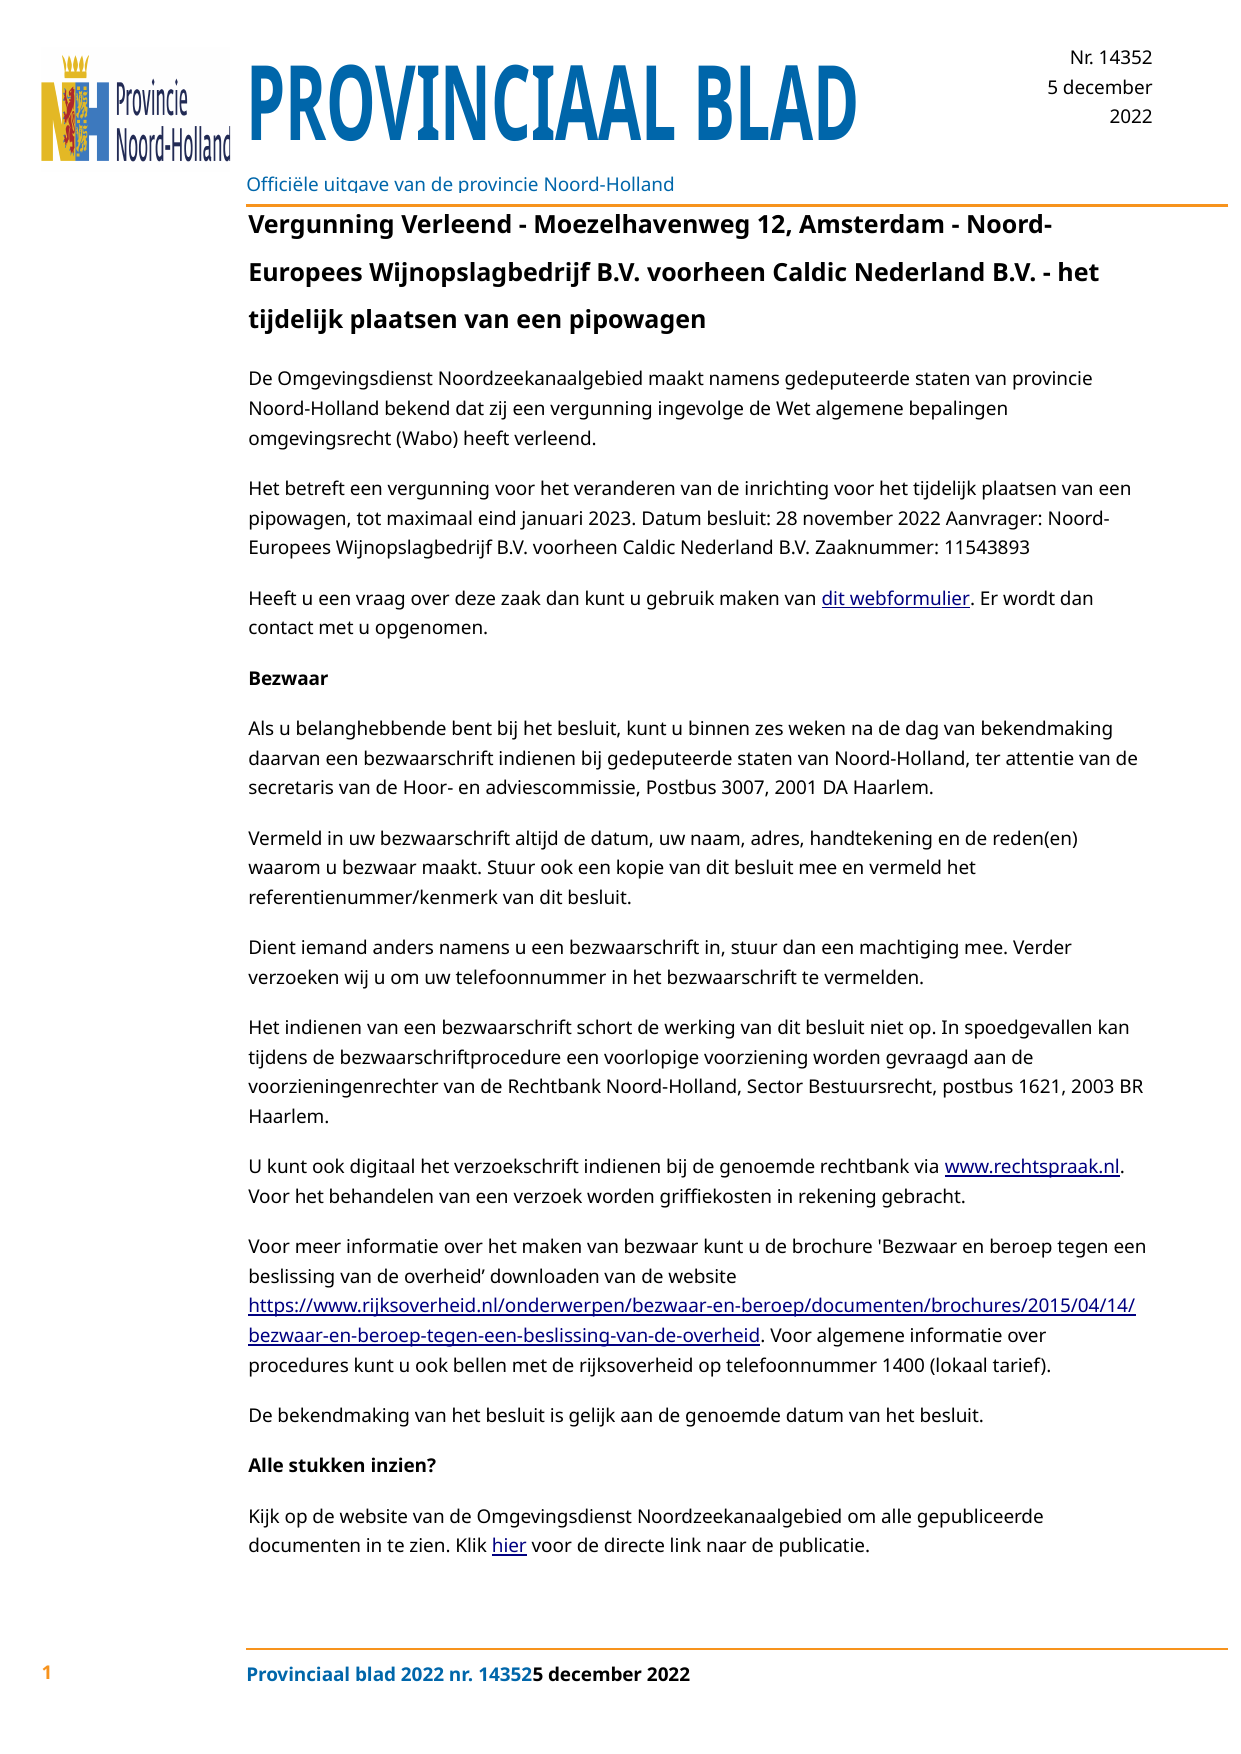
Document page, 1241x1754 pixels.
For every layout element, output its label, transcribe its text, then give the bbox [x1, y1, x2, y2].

text Vergunning Verleend - Moezelhavenweg 12, Amsterdam - Noord-Europees Wijnopslagbedrijf B.V. voorheen Caldic Nederland B.V. - het tijdelijk plaatsen van een pipowagen [248, 207, 1152, 336]
picture [41, 47, 231, 172]
text Alle stukken inzien? [248, 1453, 1152, 1478]
text Als u belanghebbende bent bij het besluit, kunt u binnen zes weken na de dag van bekendmaking daarvan een bezwaarschrift indienen bij gedeputeerde staten van Noord-Holland, ter attentie van de secretaris van de Hoor- en adviescommissie, Postbus 3007, 2001 DA Haarlem. [248, 715, 1152, 800]
text U kunt ook digitaal het verzoekschrift indienen bij de genoemde rechtbank via www.rechtspraak.nl. Voor het behandelen van een verzoek worden griffiekosten in rekening gebracht. [248, 1153, 1152, 1209]
text Heeft u een vraag over deze zaak dan kunt u gebruik maken van dit webformulier. Er wordt dan contact met u opgenomen. [248, 585, 1152, 640]
text De Omgevingsdienst Noordzeekanaalgebied maakt namens gedeputeerde staten van provincie Noord-Holland bekend dat zij een vergunning ingevolge de Wet algemene bepalingen omgevingsrecht (Wabo) heeft verleend. [248, 366, 1152, 450]
text Het indienen van een bezwaarschrift schort de werking van dit besluit niet op. In spoedgevallen kan tijdens de bezwaarschriftprocedure een voorlopige voorziening worden gevraagd aan de voorzieningenrechter van de Rechtbank Noord-Holland, Sector Bestuursrecht, postbus 1621, 2003 BR Haarlem. [248, 1014, 1152, 1129]
text Dient iemand anders namens u een bezwaarschrift in, stuur dan een machtiging mee. Verder verzoeken wij u om uw telefoonnummer in het bezwaarschrift te vermelden. [248, 934, 1152, 989]
text Kijk op de website van de Omgevingsdienst Noordzeekanaalgebied om alle gepubliceerde documenten in te zien. Klik hier voor de directe link naar de publicatie. [248, 1503, 1152, 1558]
text Vermeld in uw bezwaarschrift altijd de datum, uw naam, adres, handtekening en de reden(en) waarom u bezwaar maakt. Stuur ook een kopie van dit besluit mee en vermeld het referentienummer/kenmerk van dit besluit. [248, 825, 1152, 909]
text Het betreft een vergunning voor het veranderen van de inrichting voor het tijdelijk plaatsen van een pipowagen, tot maximaal eind januari 2023. Datum besluit: 28 november 2022 Aanvrager: Noord-Europees Wijnopslagbedrijf B.V. voorheen Caldic Nederland B.V. Zaaknummer: 11543893 [248, 475, 1152, 560]
text Voor meer informatie over het maken van bezwaar kunt u de brochure 'Bezwaar en beroep tegen een beslissing van de overheid’ downloaden van de website https://www.rijksoverheid.nl/onderwerpen/bezwaar-en-beroep/documenten/brochures/2015/04/14/bezwaar-en-beroep-tegen-een-beslissing-van-de-overheid. Voor algemene informatie over procedures kunt u ook bellen met de rijksoverheid op telefoonnummer 1400 (lokaal tarief). [248, 1233, 1152, 1377]
text De bekendmaking van het besluit is gelijk aan de genoemde datum van het besluit. [248, 1402, 1152, 1428]
text Bezwaar [248, 665, 1152, 690]
